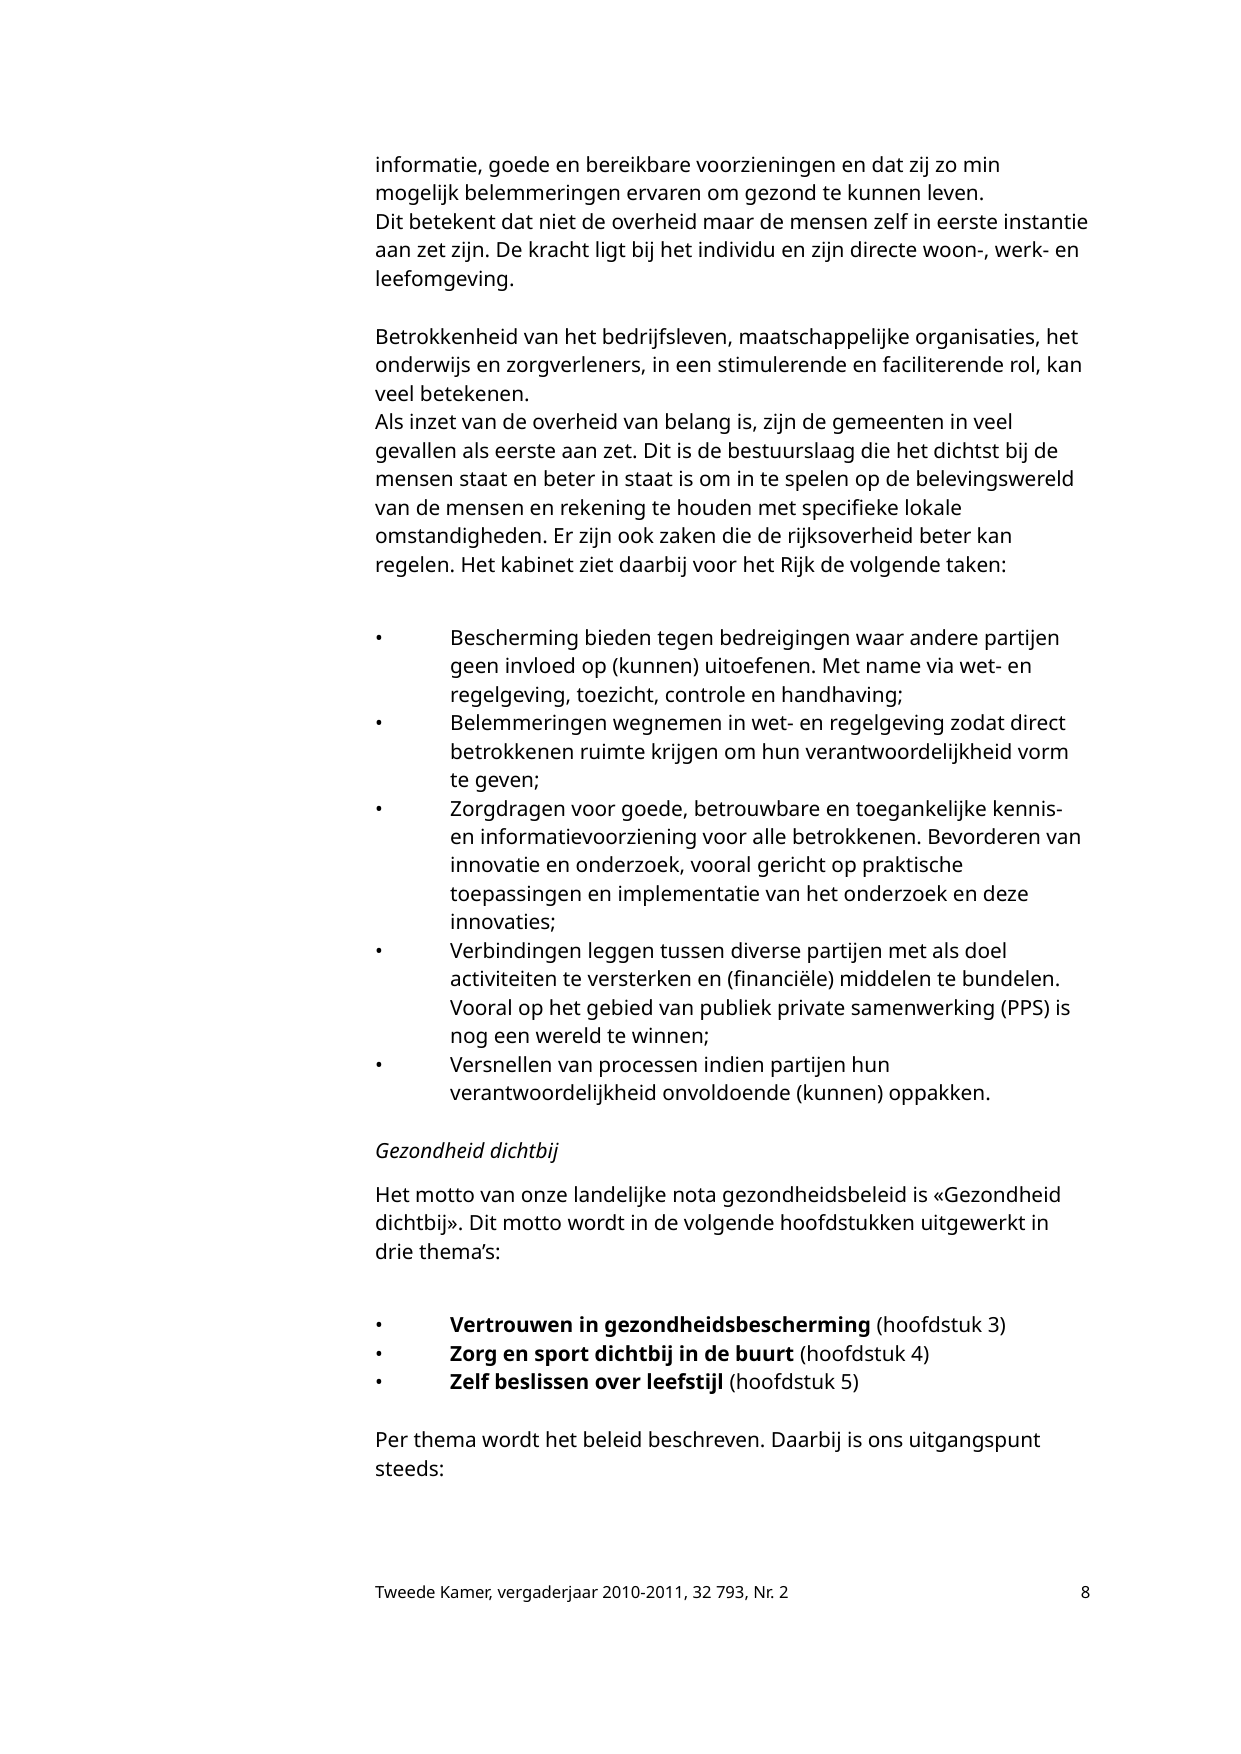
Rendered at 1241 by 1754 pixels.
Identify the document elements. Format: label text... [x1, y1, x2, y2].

list Vertrouwen in gezondheidsbescherming (hoofdstuk 3) [375, 1310, 1090, 1339]
list Versnellen van processen indien partijen hun verantwoordelijkheid onvoldoende (kunnen) oppakken. [375, 1050, 1090, 1107]
list Zorg en sport dichtbij in de buurt (hoofdstuk 4) [375, 1339, 1090, 1367]
text informatie, goede en bereikbare voorzieningen en dat zij zo min mogelijk belemmeringen ervaren om gezond te kunnen leven. [375, 150, 1090, 207]
list Verbindingen leggen tussen diverse partijen met als doel activiteiten te versterken en (financiële) middelen te bundelen. Vooral op het gebied van publiek private samenwerking (PPS) is nog een wereld te winnen; [375, 936, 1090, 1050]
text Betrokkenheid van het bedrijfsleven, maatschappelijke organisaties, het onderwijs en zorgverleners, in een stimulerende en faciliterende rol, kan veel betekenen. [375, 322, 1090, 407]
list Zorgdragen voor goede, betrouwbare en toegankelijke kennis- en informatievoorziening voor alle betrokkenen. Bevorderen van innovatie en onderzoek, vooral gericht op praktische toepassingen en implementatie van het onderzoek en deze innovaties; [375, 794, 1090, 936]
text Gezondheid dichtbij [375, 1137, 1090, 1165]
text Per thema wordt het beleid beschreven. Daarbij is ons uitgangspunt steeds: [375, 1426, 1090, 1482]
list Zelf beslissen over leefstijl (hoofdstuk 5) [375, 1367, 1090, 1396]
list Belemmeringen wegnemen in wet- en regelgeving zodat direct betrokkenen ruimte krijgen om hun verantwoordelijkheid vorm te geven; [375, 708, 1090, 794]
text Dit betekent dat niet de overheid maar de mensen zelf in eerste instantie aan zet zijn. De kracht ligt bij het individu en zijn directe woon-, werk- en leefomgeving. [375, 207, 1090, 292]
text Als inzet van de overheid van belang is, zijn de gemeenten in veel gevallen als eerste aan zet. Dit is de bestuurslaag die het dichtst bij de mensen staat en beter in staat is om in te spelen op de belevingswereld van de mensen en rekening te houden met specifieke lokale omstandigheden. Er zijn ook zaken die de rijksoverheid beter kan regelen. Het kabinet ziet daarbij voor het Rijk de volgende taken: [375, 407, 1090, 578]
list Bescherming bieden tegen bedreigingen waar andere partijen geen invloed op (kunnen) uitoefenen. Met name via wet- en regelgeving, toezicht, controle en handhaving; [375, 623, 1090, 708]
text Het motto van onze landelijke nota gezondheidsbeleid is «Gezondheid dichtbij». Dit motto wordt in de volgende hoofdstukken uitgewerkt in drie thema’s: [375, 1180, 1090, 1265]
